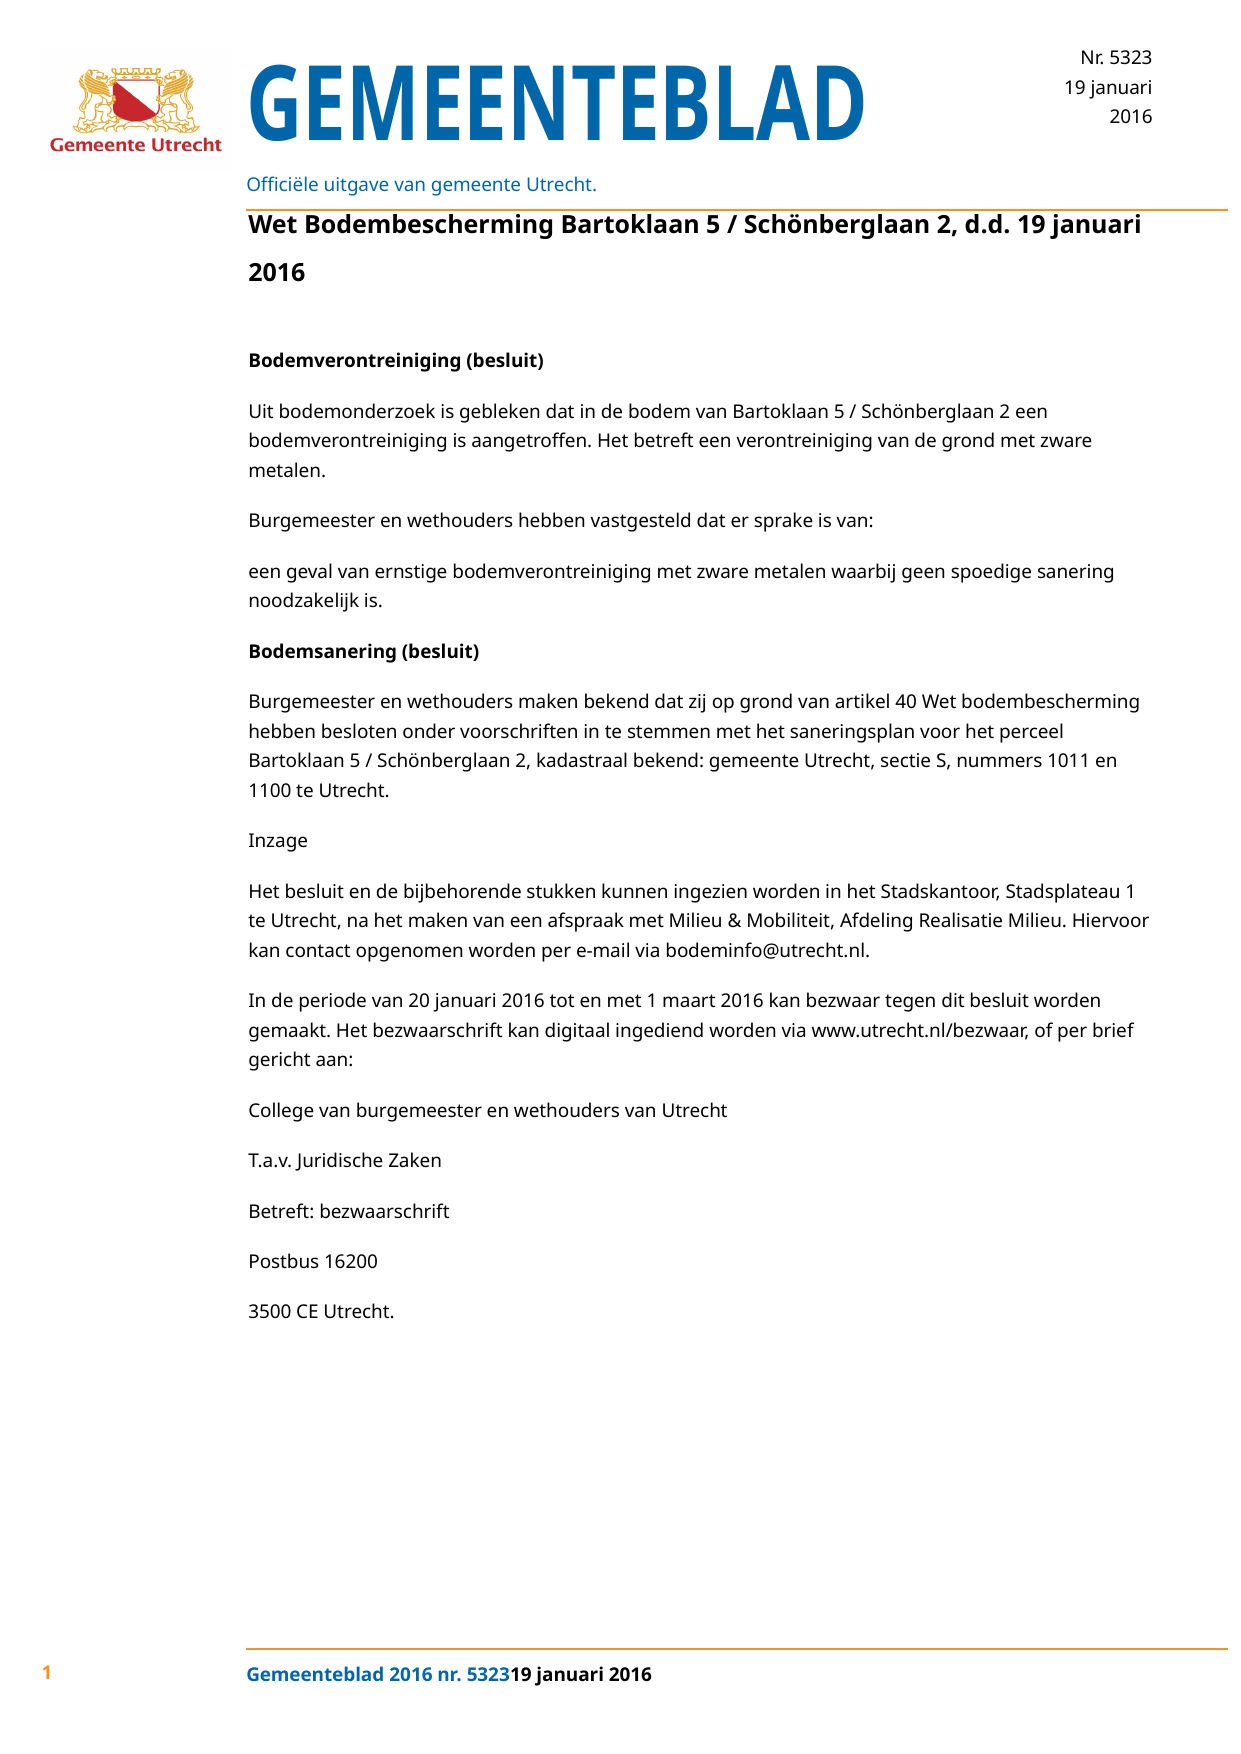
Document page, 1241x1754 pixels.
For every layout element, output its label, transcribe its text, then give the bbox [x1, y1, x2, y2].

text Uit bodemonderzoek is gebleken dat in de bodem van Bartoklaan 5 / Schönberglaan 2 een bodemverontreiniging is aangetroffen. Het betreft een verontreiniging van de grond met zware metalen. [248, 398, 1152, 483]
text T.a.v. Juridische Zaken [248, 1147, 1152, 1173]
text Wet Bodembescherming Bartoklaan 5 / Schönberglaan 2, d.d. 19 januari 2016 [248, 211, 1152, 288]
text College van burgemeester en wethouders van Utrecht [248, 1097, 1152, 1123]
text Bodemsanering (besluit) [248, 638, 1152, 664]
text Inzage [248, 827, 1152, 853]
text 3500 CE Utrecht. [248, 1299, 1152, 1324]
text In de periode van 20 januari 2016 tot en met 1 maart 2016 kan bezwaar tegen dit besluit worden gemaakt. Het bezwaarschrift kan digitaal ingediend worden via www.utrecht.nl/bezwaar, of per brief gericht aan: [248, 987, 1152, 1072]
text Burgemeester en wethouders hebben vastgesteld dat er sprake is van: [248, 507, 1152, 533]
text Postbus 16200 [248, 1248, 1152, 1274]
text Bodemverontreiniging (besluit) [248, 347, 1152, 373]
text Burgemeester en wethouders maken bekend dat zij op grond van artikel 40 Wet bodembescherming hebben besloten onder voorschriften in te stemmen met het saneringsplan voor het perceel Bartoklaan 5 / Schönberglaan 2, kadastraal bekend: gemeente Utrecht, sectie S, nummers 1011 en 1100 te Utrecht. [248, 688, 1152, 803]
text Betreft: bezwaarschrift [248, 1198, 1152, 1224]
text Het besluit en de bijbehorende stukken kunnen ingezien worden in het Stadskantoor, Stadsplateau 1 te Utrecht, na het maken van een afspraak met Milieu & Mobiliteit, Afdeling Realisatie Milieu. Hiervoor kan contact opgenomen worden per e-mail via bodeminfo@utrecht.nl. [248, 878, 1152, 963]
text een geval van ernstige bodemverontreiniging met zware metalen waarbij geen spoedige sanering noodzakelijk is. [248, 558, 1152, 613]
picture [41, 47, 231, 172]
